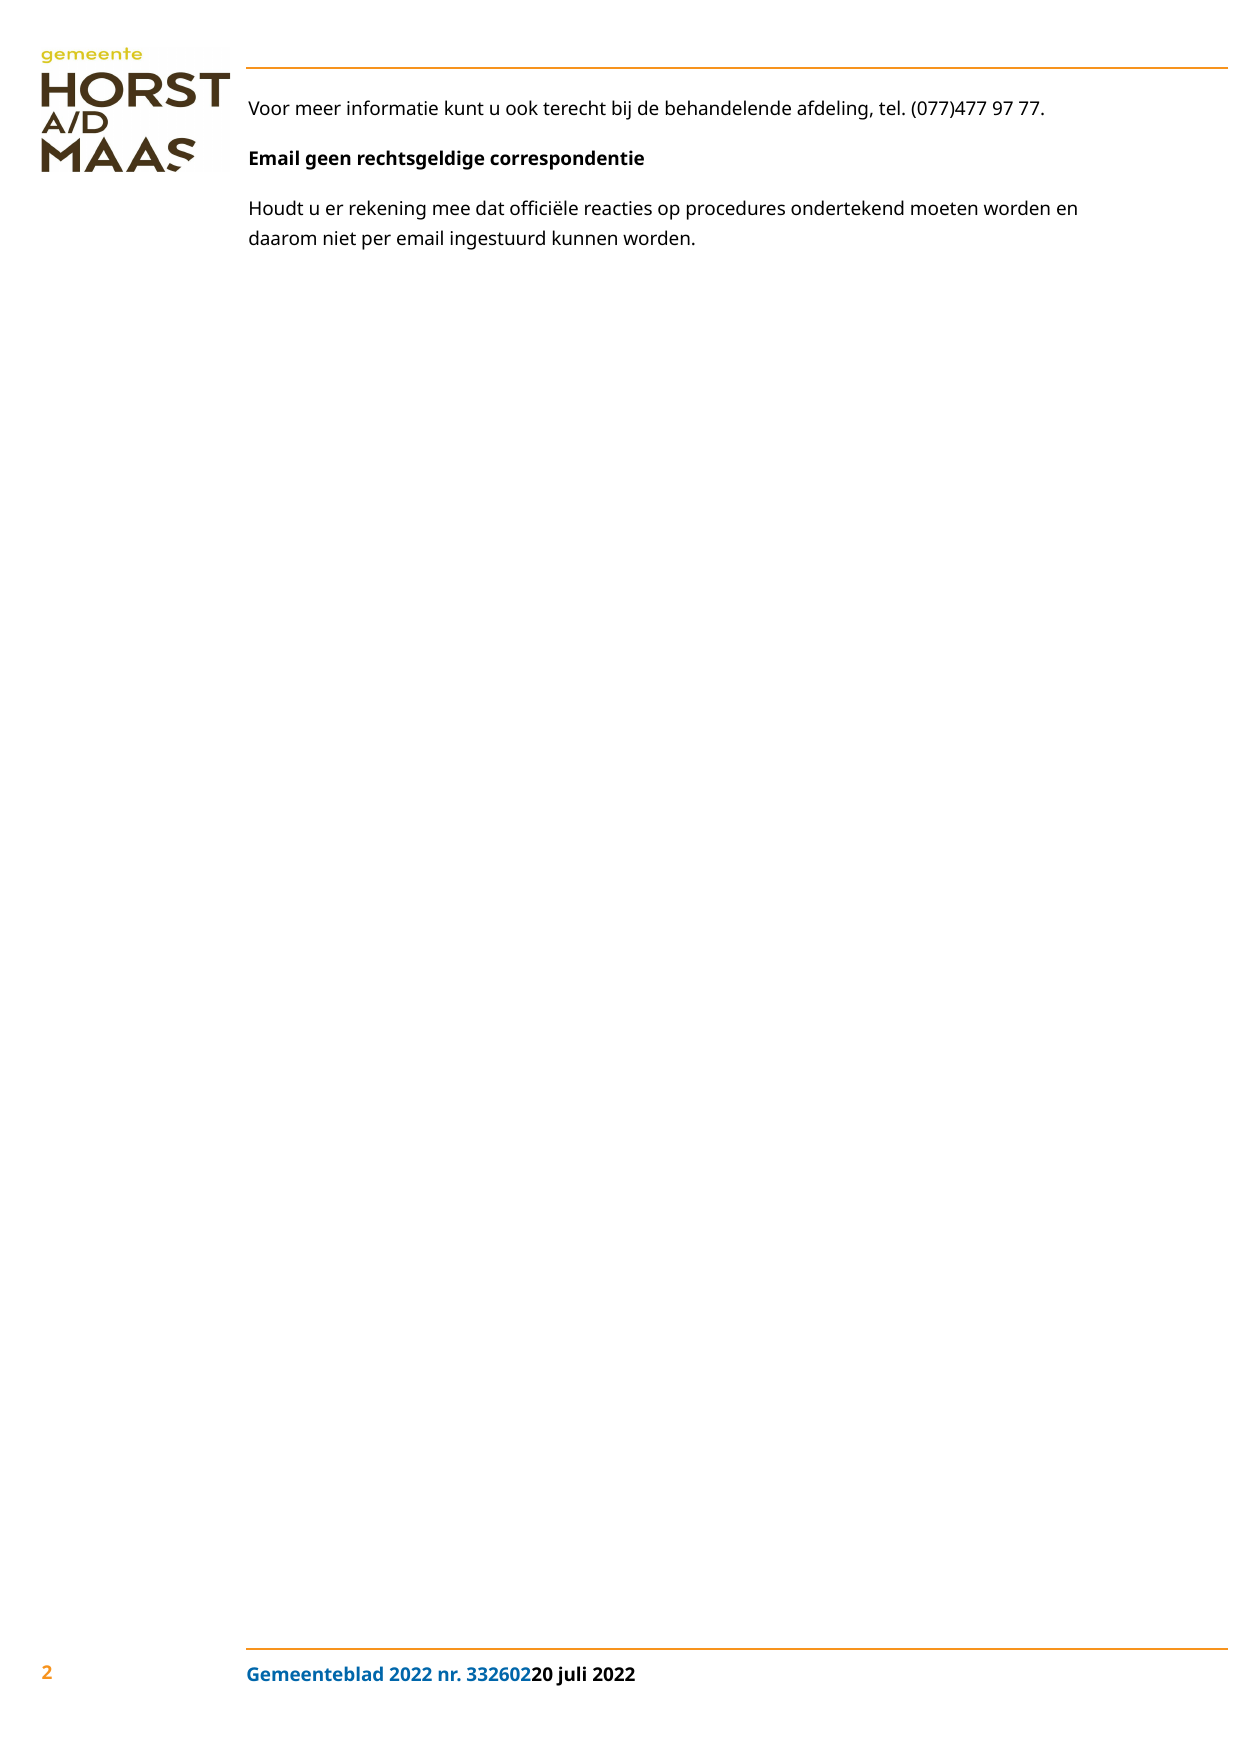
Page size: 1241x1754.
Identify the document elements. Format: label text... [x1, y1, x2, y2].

text Houdt u er rekening mee dat officiële reacties op procedures ondertekend moeten worden en daarom niet per email ingestuurd kunnen worden. [248, 196, 1152, 251]
text Email geen rechtsgeldige correspondentie [248, 145, 1152, 171]
text Voor meer informatie kunt u ook terecht bij de behandelende afdeling, tel. (077)477 97 77. [248, 95, 1152, 121]
picture [41, 47, 231, 172]
